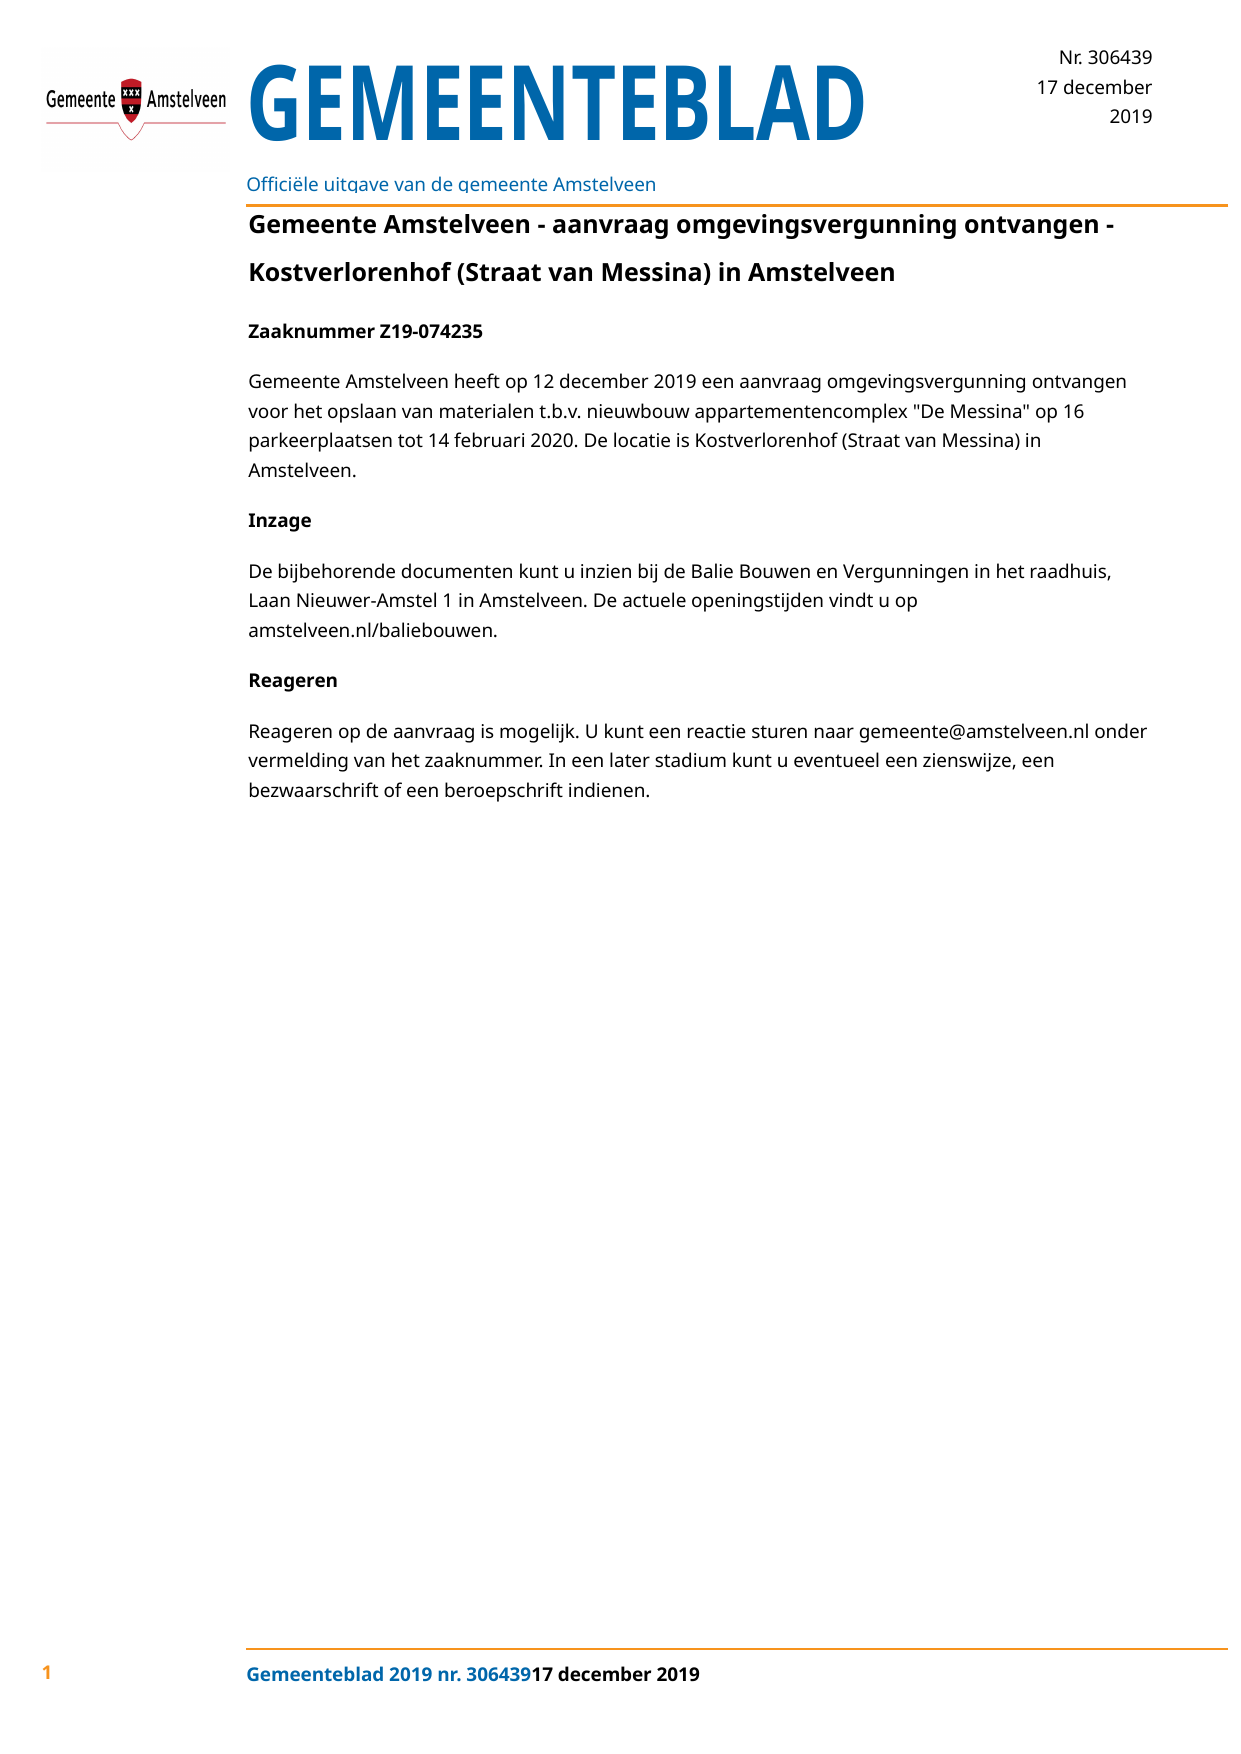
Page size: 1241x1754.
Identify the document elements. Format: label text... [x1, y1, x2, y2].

text Reageren [248, 667, 1152, 693]
text Reageren op de aanvraag is mogelijk. U kunt een reactie sturen naar gemeente@amstelveen.nl onder vermelding van het zaaknummer. In een later stadium kunt u eventueel een zienswijze, een bezwaarschrift of een beroepschrift indienen. [248, 718, 1152, 803]
text Inzage [248, 507, 1152, 533]
text Zaaknummer Z19-074235 [248, 318, 1152, 344]
text Gemeente Amstelveen heeft op 12 december 2019 een aanvraag omgevingsvergunning ontvangen voor het opslaan van materialen t.b.v. nieuwbouw appartementencomplex "De Messina" op 16 parkeerplaatsen tot 14 februari 2020. De locatie is Kostverlorenhof (Straat van Messina) in Amstelveen. [248, 368, 1152, 483]
text De bijbehorende documenten kunt u inzien bij de Balie Bouwen en Vergunningen in het raadhuis, Laan Nieuwer-Amstel 1 in Amstelveen. De actuele openingstijden vindt u op amstelveen.nl/baliebouwen. [248, 558, 1152, 643]
picture [41, 47, 231, 172]
text Gemeente Amstelveen - aanvraag omgevingsvergunning ontvangen - Kostverlorenhof (Straat van Messina) in Amstelveen [248, 207, 1152, 288]
